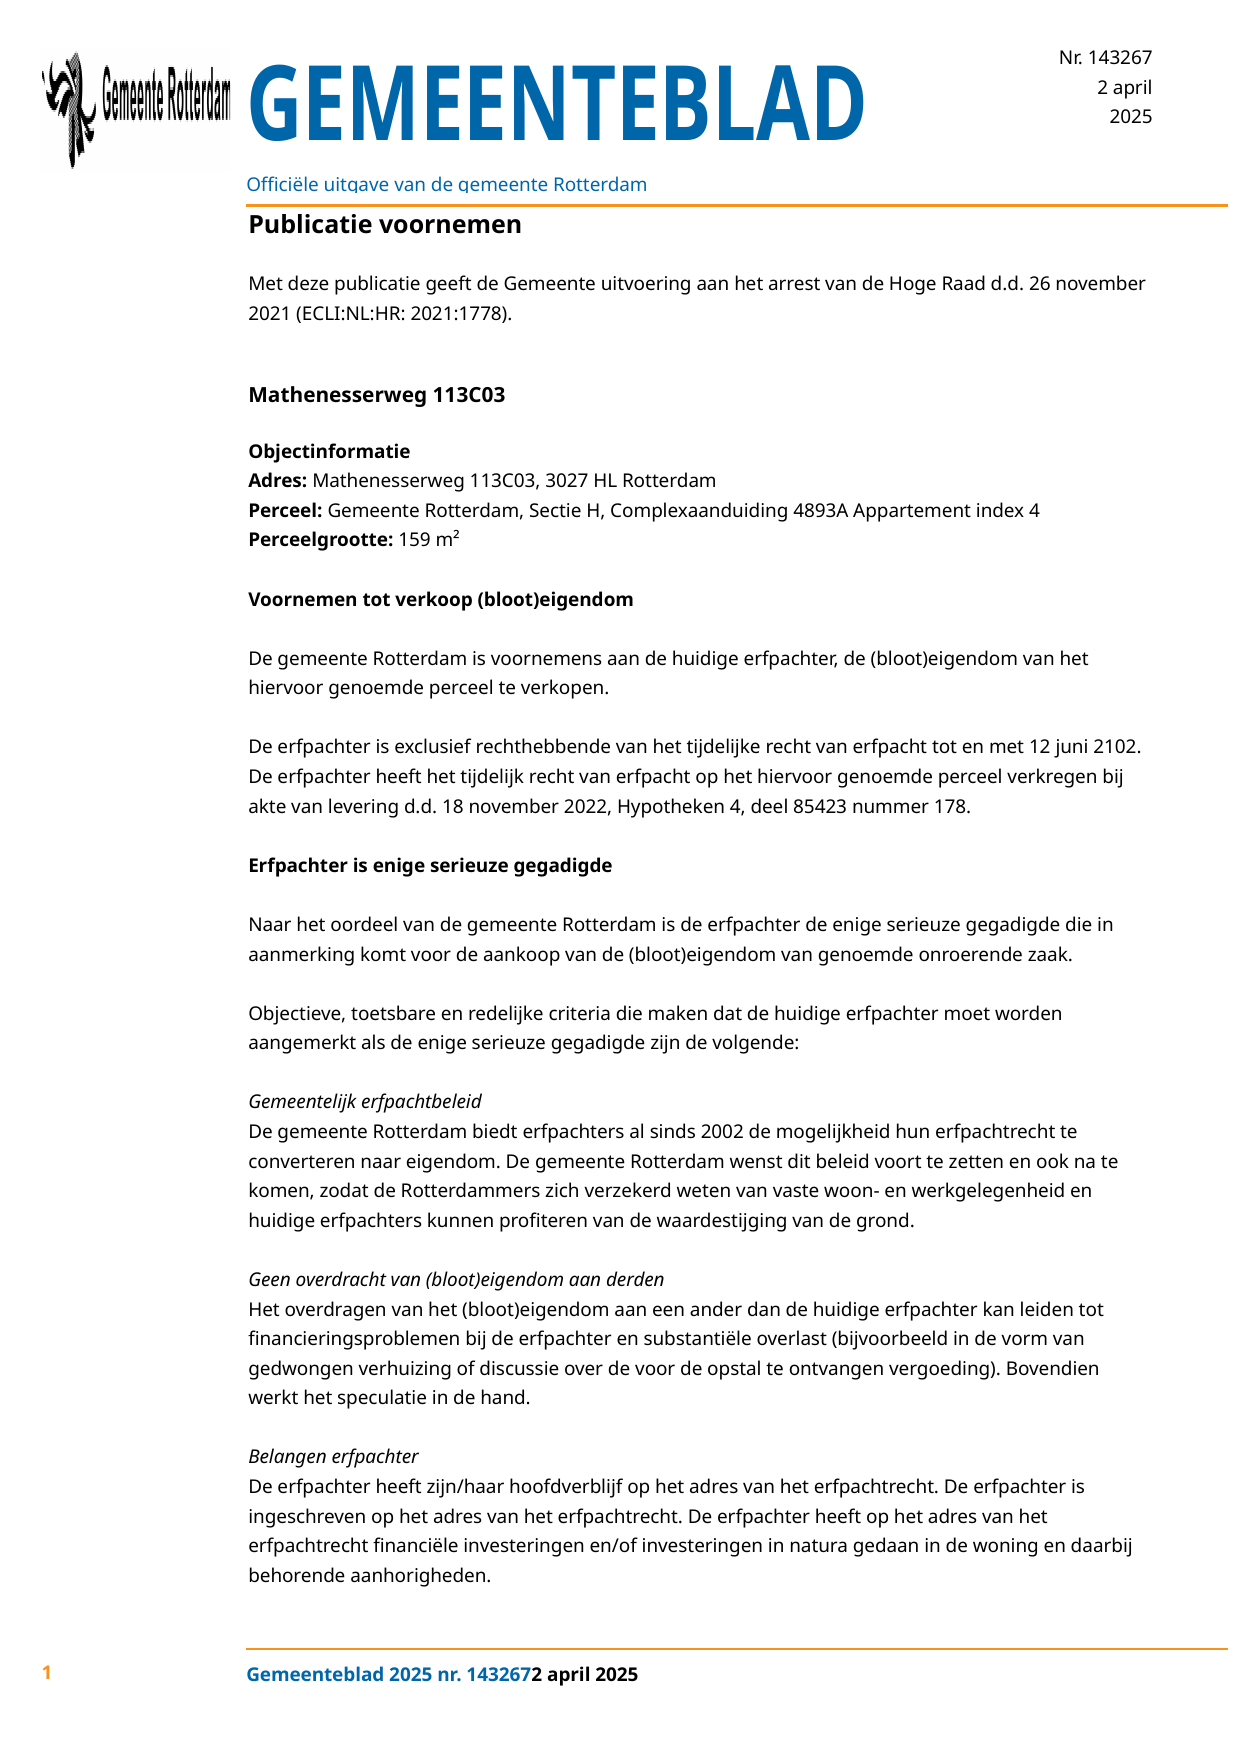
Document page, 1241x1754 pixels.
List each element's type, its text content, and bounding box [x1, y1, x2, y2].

text Perceelgrootte: 159 m² [248, 527, 1152, 552]
text Naar het oordeel van de gemeente Rotterdam is de erfpachter de enige serieuze gegadigde die in aanmerking komt voor de aankoop van de (bloot)eigendom van genoemde onroerende zaak. [248, 911, 1152, 967]
picture [41, 47, 231, 172]
text De erfpachter heeft zijn/haar hoofdverblijf op het adres van het erfpachtrecht. De erfpachter is ingeschreven op het adres van het erfpachtrecht. De erfpachter heeft op het adres van het erfpachtrecht financiële investeringen en/of investeringen in natura gedaan in de woning en daarbij behorende aanhorigheden. [248, 1473, 1152, 1588]
text Objectieve, toetsbare en redelijke criteria die maken dat de huidige erfpachter moet worden aangemerkt als de enige serieuze gegadigde zijn de volgende: [248, 1000, 1152, 1055]
text Geen overdracht van (bloot)eigendom aan derden [248, 1266, 1152, 1292]
text Gemeentelijk erfpachtbeleid [248, 1089, 1152, 1114]
text Het overdragen van het (bloot)eigendom aan een ander dan de huidige erfpachter kan leiden tot financieringsproblemen bij de erfpachter en substantiële overlast (bijvoorbeeld in de vorm van gedwongen verhuizing of discussie over de voor de opstal te ontvangen vergoeding). Bovendien werkt het speculatie in de hand. [248, 1296, 1152, 1410]
text Objectinformatie [248, 438, 1152, 464]
text Mathenesserweg 113C03 [248, 380, 1152, 408]
text Adres: Mathenesserweg 113C03, 3027 HL Rotterdam [248, 467, 1152, 493]
text Belangen erfpachter [248, 1444, 1152, 1469]
text Erfpachter is enige serieuze gegadigde [248, 852, 1152, 878]
text Voornemen tot verkoop (bloot)eigendom [248, 586, 1152, 612]
text Publicatie voornemen [248, 207, 1152, 241]
text Met deze publicatie geeft de Gemeente uitvoering aan het arrest van de Hoge Raad d.d. 26 november 2021 (ECLI:NL:HR: 2021:1778). [248, 270, 1152, 326]
text Perceel: Gemeente Rotterdam, Sectie H, Complexaanduiding 4893A Appartement index 4 [248, 497, 1152, 523]
text De gemeente Rotterdam biedt erfpachters al sinds 2002 de mogelijkheid hun erfpachtrecht te converteren naar eigendom. De gemeente Rotterdam wenst dit beleid voort te zetten en ook na te komen, zodat de Rotterdammers zich verzekerd weten van vaste woon- en werkgelegenheid en huidige erfpachters kunnen profiteren van de waardestijging van de grond. [248, 1118, 1152, 1233]
text De erfpachter is exclusief rechthebbende van het tijdelijke recht van erfpacht tot en met 12 juni 2102. De erfpachter heeft het tijdelijk recht van erfpacht op het hiervoor genoemde perceel verkregen bij akte van levering d.d. 18 november 2022, Hypotheken 4, deel 85423 nummer 178. [248, 734, 1152, 819]
text De gemeente Rotterdam is voornemens aan de huidige erfpachter, de (bloot)eigendom van het hiervoor genoemde perceel te verkopen. [248, 645, 1152, 700]
